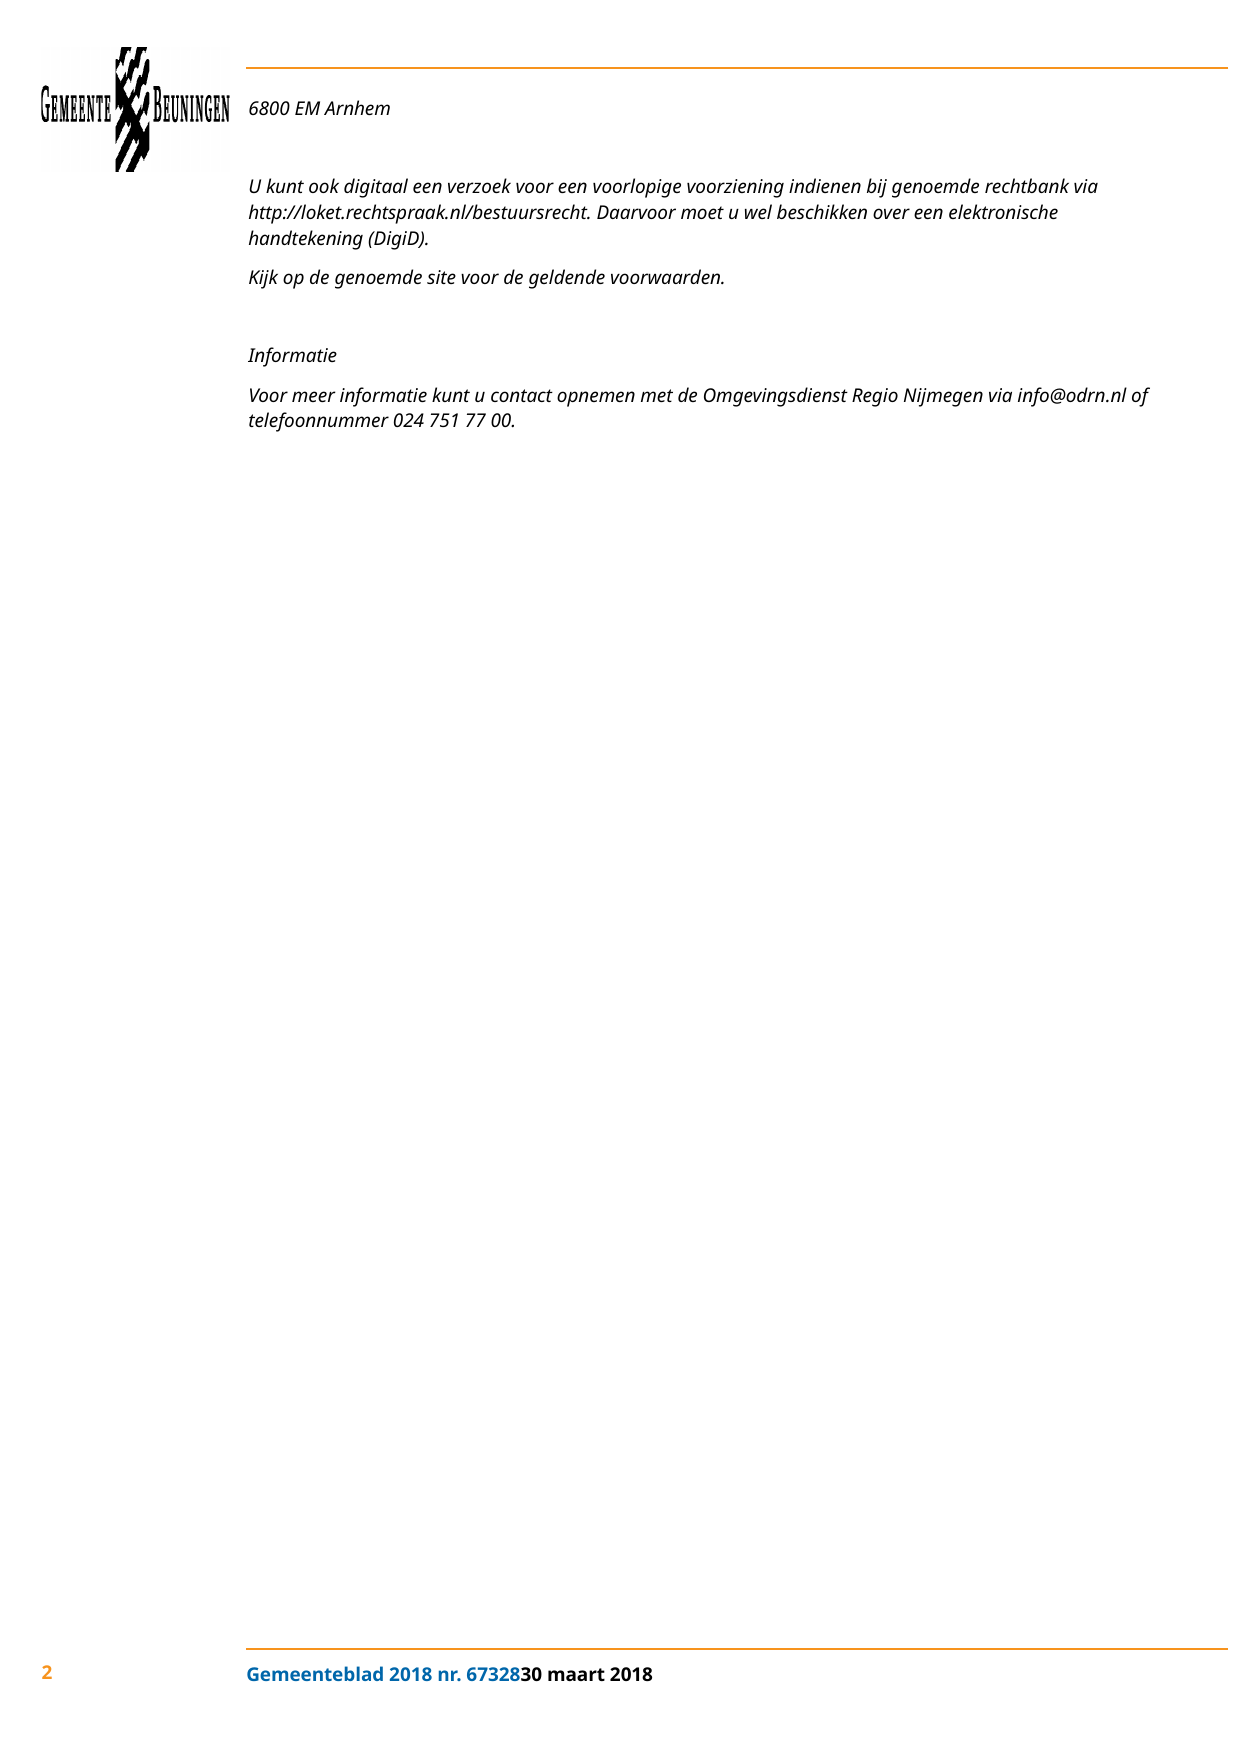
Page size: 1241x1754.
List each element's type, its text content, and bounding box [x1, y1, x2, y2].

text Voor meer informatie kunt u contact opnemen met de Omgevingsdienst Regio Nijmegen via info@odrn.nl of telefoonnummer 024 751 77 00. [248, 382, 1152, 433]
picture [41, 47, 231, 172]
text Informatie [248, 343, 1152, 368]
text U kunt ook digitaal een verzoek voor een voorlopige voorziening indienen bij genoemde rechtbank via http://loket.rechtspraak.nl/bestuursrecht. Daarvoor moet u wel beschikken over een elektronische handtekening (DigiD). [248, 173, 1152, 251]
text 6800 EM Arnhem [248, 95, 1152, 121]
text Kijk op de genoemde site voor de geldende voorwaarden. [248, 264, 1152, 290]
